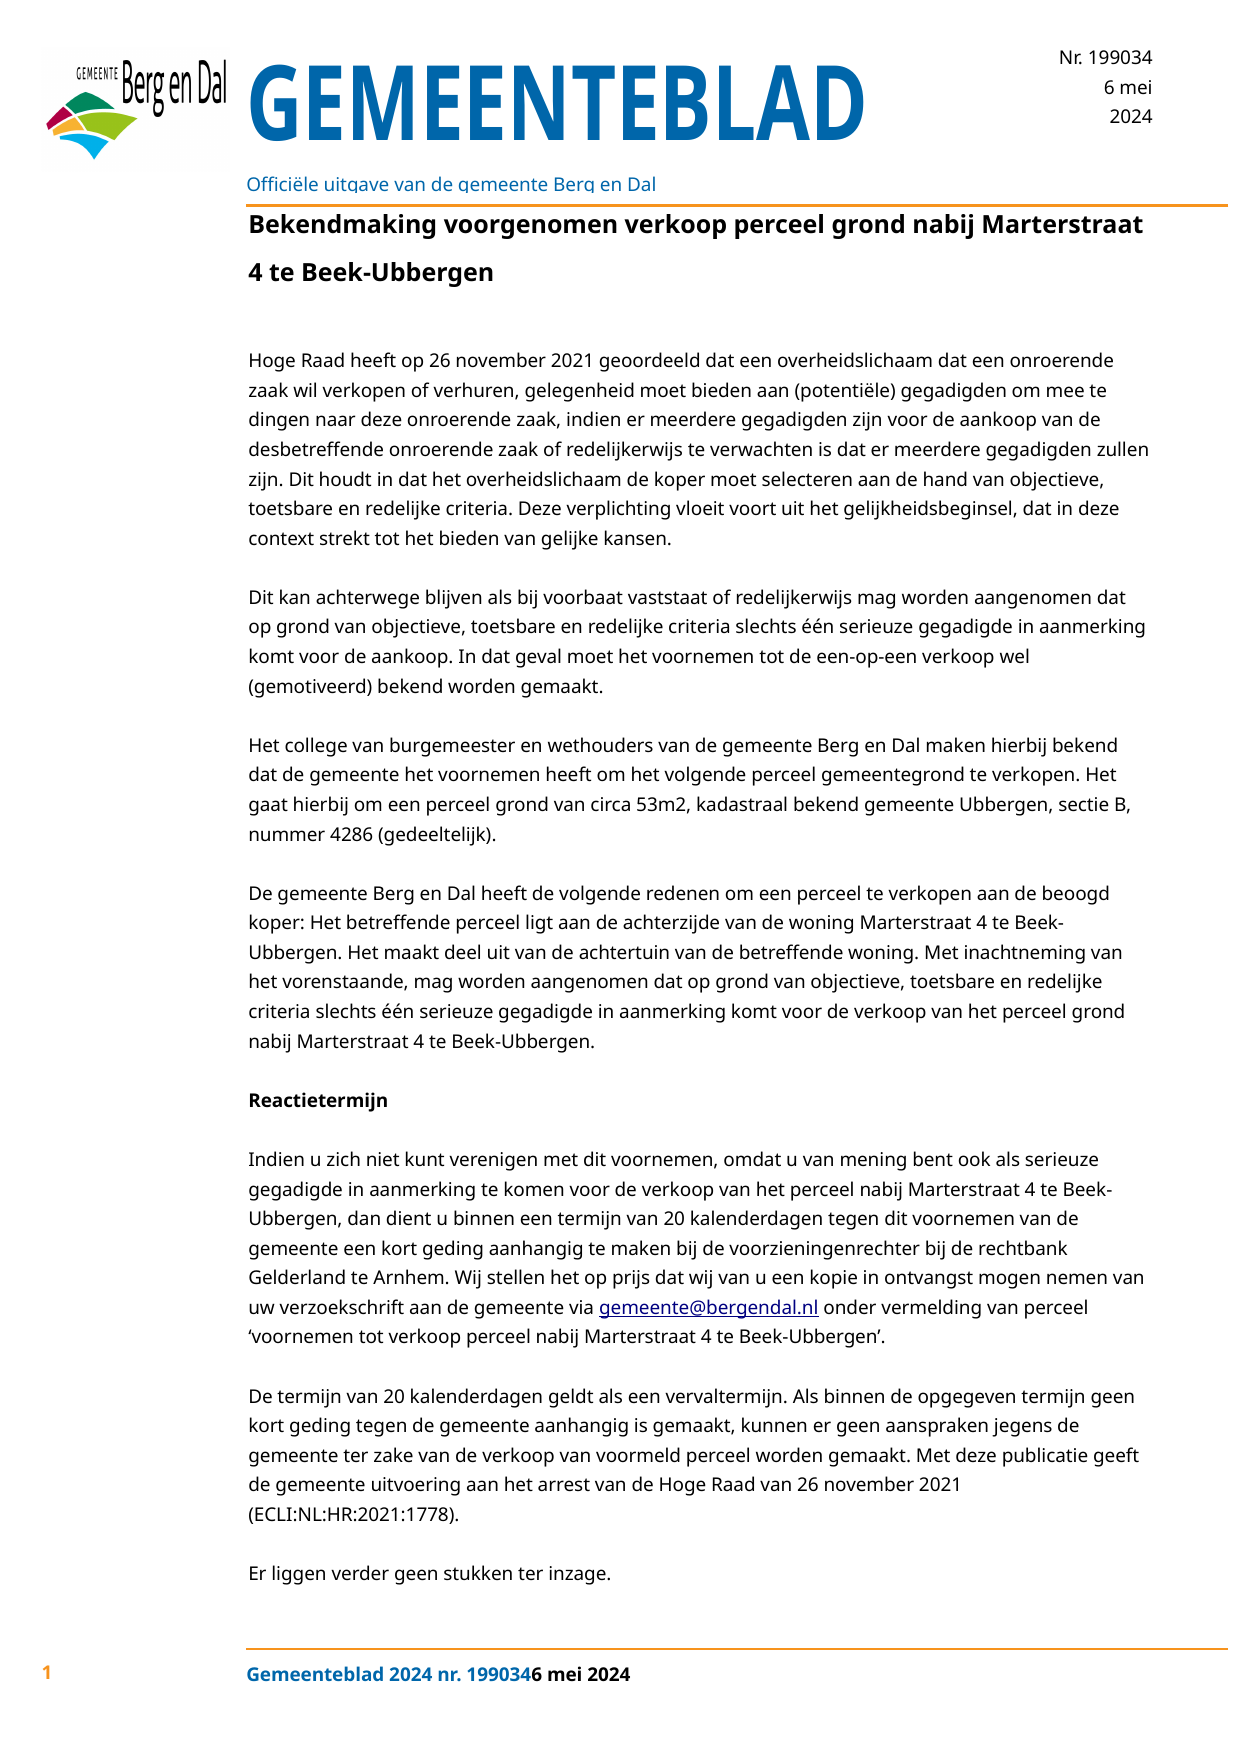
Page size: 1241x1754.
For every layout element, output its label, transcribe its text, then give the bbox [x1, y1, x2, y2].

text Bekendmaking voorgenomen verkoop perceel grond nabij Marterstraat 4 te Beek-Ubbergen [248, 207, 1152, 288]
picture [41, 47, 231, 172]
text Er liggen verder geen stukken ter inzage. [248, 1560, 1152, 1586]
text Het college van burgemeester en wethouders van de gemeente Berg en Dal maken hierbij bekend dat de gemeente het voornemen heeft om het volgende perceel gemeentegrond te verkopen. Het gaat hierbij om een perceel grond van circa 53m2, kadastraal bekend gemeente Ubbergen, sectie B, nummer 4286 (gedeeltelijk). [248, 732, 1152, 847]
text Reactietermijn [248, 1087, 1152, 1113]
text De termijn van 20 kalenderdagen geldt als een vervaltermijn. Als binnen de opgegeven termijn geen kort geding tegen de gemeente aanhangig is gemaakt, kunnen er geen aanspraken jegens de gemeente ter zake van de verkoop van voormeld perceel worden gemaakt. Met deze publicatie geeft de gemeente uitvoering aan het arrest van de Hoge Raad van 26 november 2021 (ECLI:NL:HR:2021:1778). [248, 1383, 1152, 1527]
text De gemeente Berg en Dal heeft de volgende redenen om een perceel te verkopen aan de beoogd koper: Het betreffende perceel ligt aan de achterzijde van de woning Marterstraat 4 te Beek-Ubbergen. Het maakt deel uit van de achtertuin van de betreffende woning. Met inachtneming van het vorenstaande, mag worden aangenomen dat op grond van objectieve, toetsbare en redelijke criteria slechts één serieuze gegadigde in aanmerking komt voor de verkoop van het perceel grond nabij Marterstraat 4 te Beek-Ubbergen. [248, 880, 1152, 1054]
text Dit kan achterwege blijven als bij voorbaat vaststaat of redelijkerwijs mag worden aangenomen dat op grond van objectieve, toetsbare en redelijke criteria slechts één serieuze gegadigde in aanmerking komt voor de aankoop. In dat geval moet het voornemen tot de een-op-een verkoop wel (gemotiveerd) bekend worden gemaakt. [248, 584, 1152, 699]
text Indien u zich niet kunt verenigen met dit voornemen, omdat u van mening bent ook als serieuze gegadigde in aanmerking te komen voor de verkoop van het perceel nabij Marterstraat 4 te Beek-Ubbergen, dan dient u binnen een termijn van 20 kalenderdagen tegen dit voornemen van de gemeente een kort geding aanhangig te maken bij de voorzieningenrechter bij de rechtbank Gelderland te Arnhem. Wij stellen het op prijs dat wij van u een kopie in ontvangst mogen nemen van uw verzoekschrift aan de gemeente via gemeente@bergendal.nl onder vermelding van perceel ‘voornemen tot verkoop perceel nabij Marterstraat 4 te Beek-Ubbergen’. [248, 1146, 1152, 1349]
text Hoge Raad heeft op 26 november 2021 geoordeeld dat een overheidslichaam dat een onroerende zaak wil verkopen of verhuren, gelegenheid moet bieden aan (potentiële) gegadigden om mee te dingen naar deze onroerende zaak, indien er meerdere gegadigden zijn voor de aankoop van de desbetreffende onroerende zaak of redelijkerwijs te verwachten is dat er meerdere gegadigden zullen zijn. Dit houdt in dat het overheidslichaam de koper moet selecteren aan de hand van objectieve, toetsbare en redelijke criteria. Deze verplichting vloeit voort uit het gelijkheidsbeginsel, dat in deze context strekt tot het bieden van gelijke kansen. [248, 347, 1152, 551]
